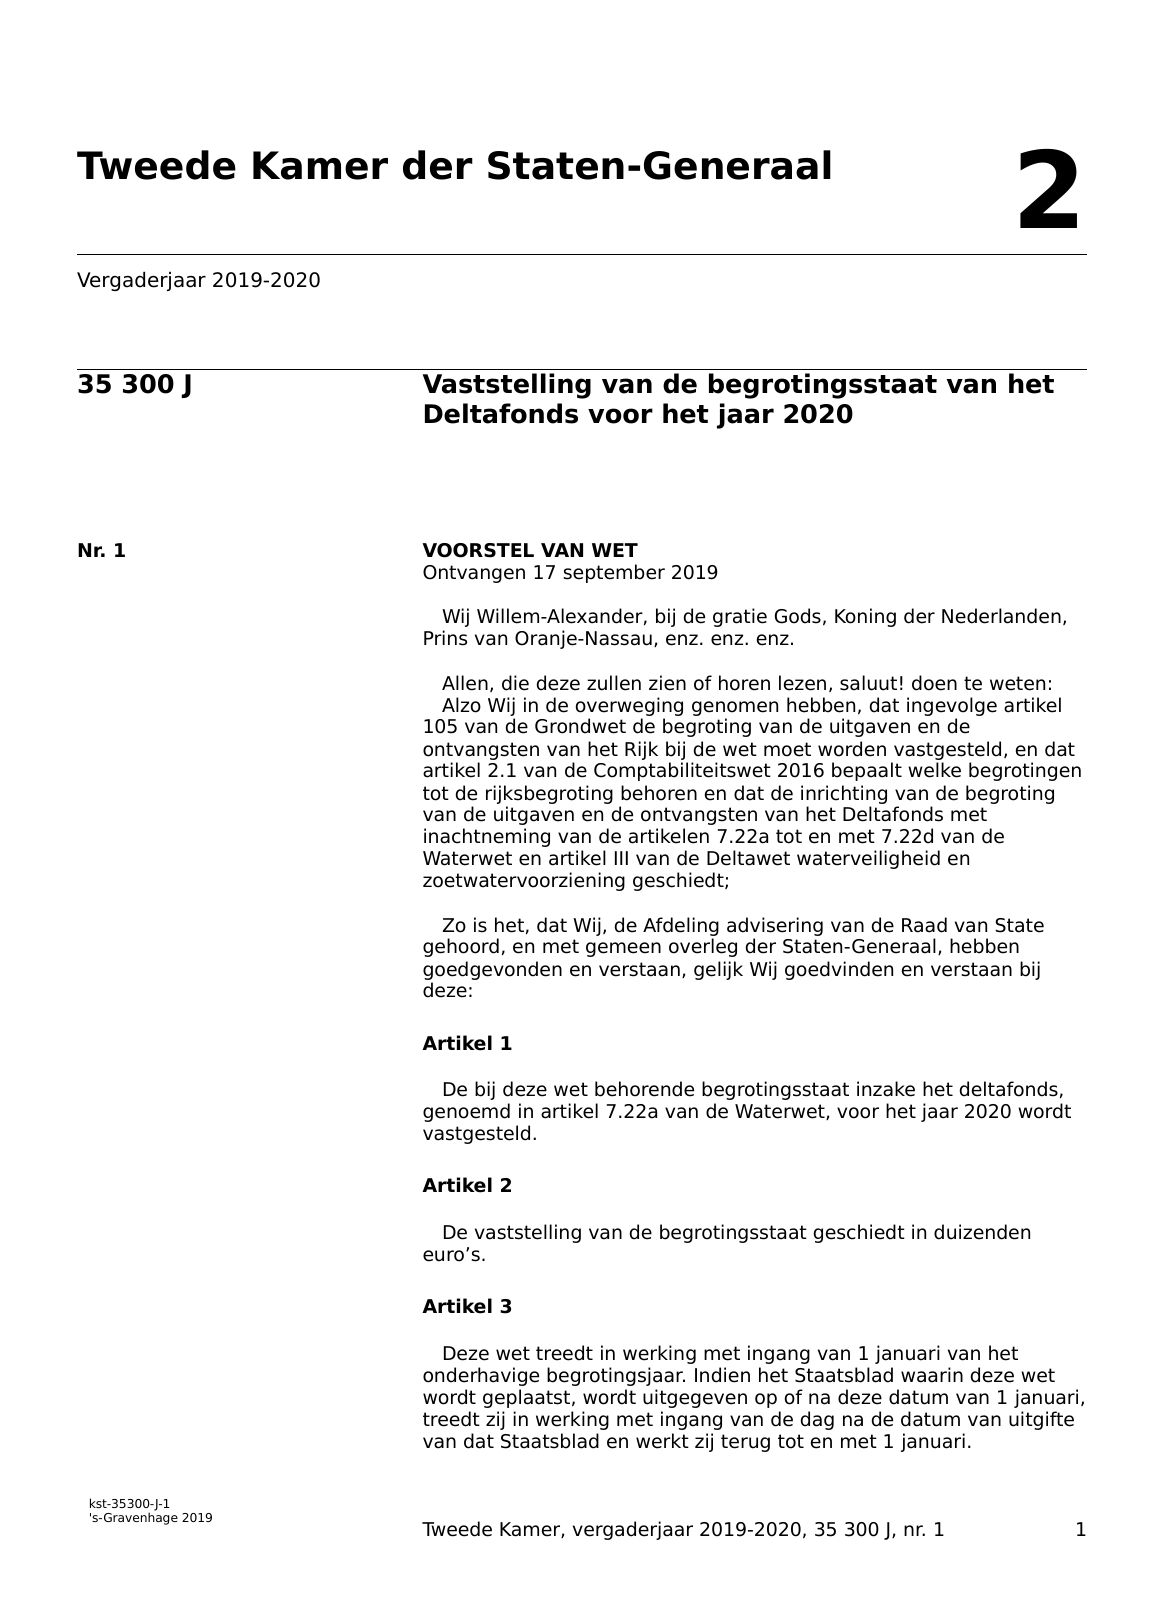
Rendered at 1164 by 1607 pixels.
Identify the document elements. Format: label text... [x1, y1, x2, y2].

text De bij deze wet behorende begrotingsstaat inzake het deltafonds, genoemd in artikel 7.22a van de Waterwet, voor het jaar 2020 wordt vastgesteld. [422, 1079, 1087, 1145]
text Deze wet treedt in werking met ingang van 1 januari van het onderhavige begrotingsjaar. Indien het Staatsblad waarin deze wet wordt geplaatst, wordt uitgegeven op of na deze datum van 1 januari, treedt zij in werking met ingang van de dag na de datum van uitgifte van dat Staatsblad en werkt zij terug tot en met 1 januari. [422, 1343, 1087, 1453]
subtitle Artikel 1 [422, 1032, 1087, 1054]
text Allen, die deze zullen zien of horen lezen, saluut! doen te weten: [422, 672, 1087, 694]
subtitle 35 300 J Vaststelling van de begrotingsstaat van het Deltafonds voor het jaar 2020 [77, 370, 1087, 429]
table_cell Vergaderjaar 2019-2020 [77, 255, 1087, 369]
text kst-35300-J-1 [88, 1497, 323, 1511]
subtitle Artikel 3 [422, 1296, 1087, 1318]
text 's-Gravenhage 2019 [88, 1511, 323, 1525]
table_header 2 [886, 130, 1087, 254]
subtitle Nr. 1 VOORSTEL VAN WET [77, 540, 1087, 562]
subtitle Artikel 2 [422, 1175, 1087, 1197]
table_header Tweede Kamer der Staten-Generaal [77, 130, 886, 254]
text Zo is het, dat Wij, de Afdeling advisering van de Raad van State gehoord, en met gemeen overleg der Staten-Generaal, hebben goedgevonden en verstaan, gelijk Wij goedvinden en verstaan bij deze: [422, 914, 1087, 1002]
text De vaststelling van de begrotingsstaat geschiedt in duizenden euro’s. [422, 1222, 1087, 1266]
text Ontvangen 17 september 2019 [422, 562, 1087, 584]
text Wij Willem-Alexander, bij de gratie Gods, Koning der Nederlanden, Prins van Oranje-Nassau, enz. enz. enz. [422, 606, 1087, 650]
text Alzo Wij in de overweging genomen hebben, dat ingevolge artikel 105 van de Grondwet de begroting van de uitgaven en de ontvangsten van het Rijk bij de wet moet worden vastgesteld, en dat artikel 2.1 van de Comptabiliteitswet 2016 bepaalt welke begrotingen tot de rijksbegroting behoren en dat de inrichting van de begroting van de uitgaven en de ontvangsten van het Deltafonds met inachtneming van de artikelen 7.22a tot en met 7.22d van de Waterwet en artikel III van de Deltawet waterveiligheid en zoetwatervoorziening geschiedt; [422, 694, 1087, 892]
